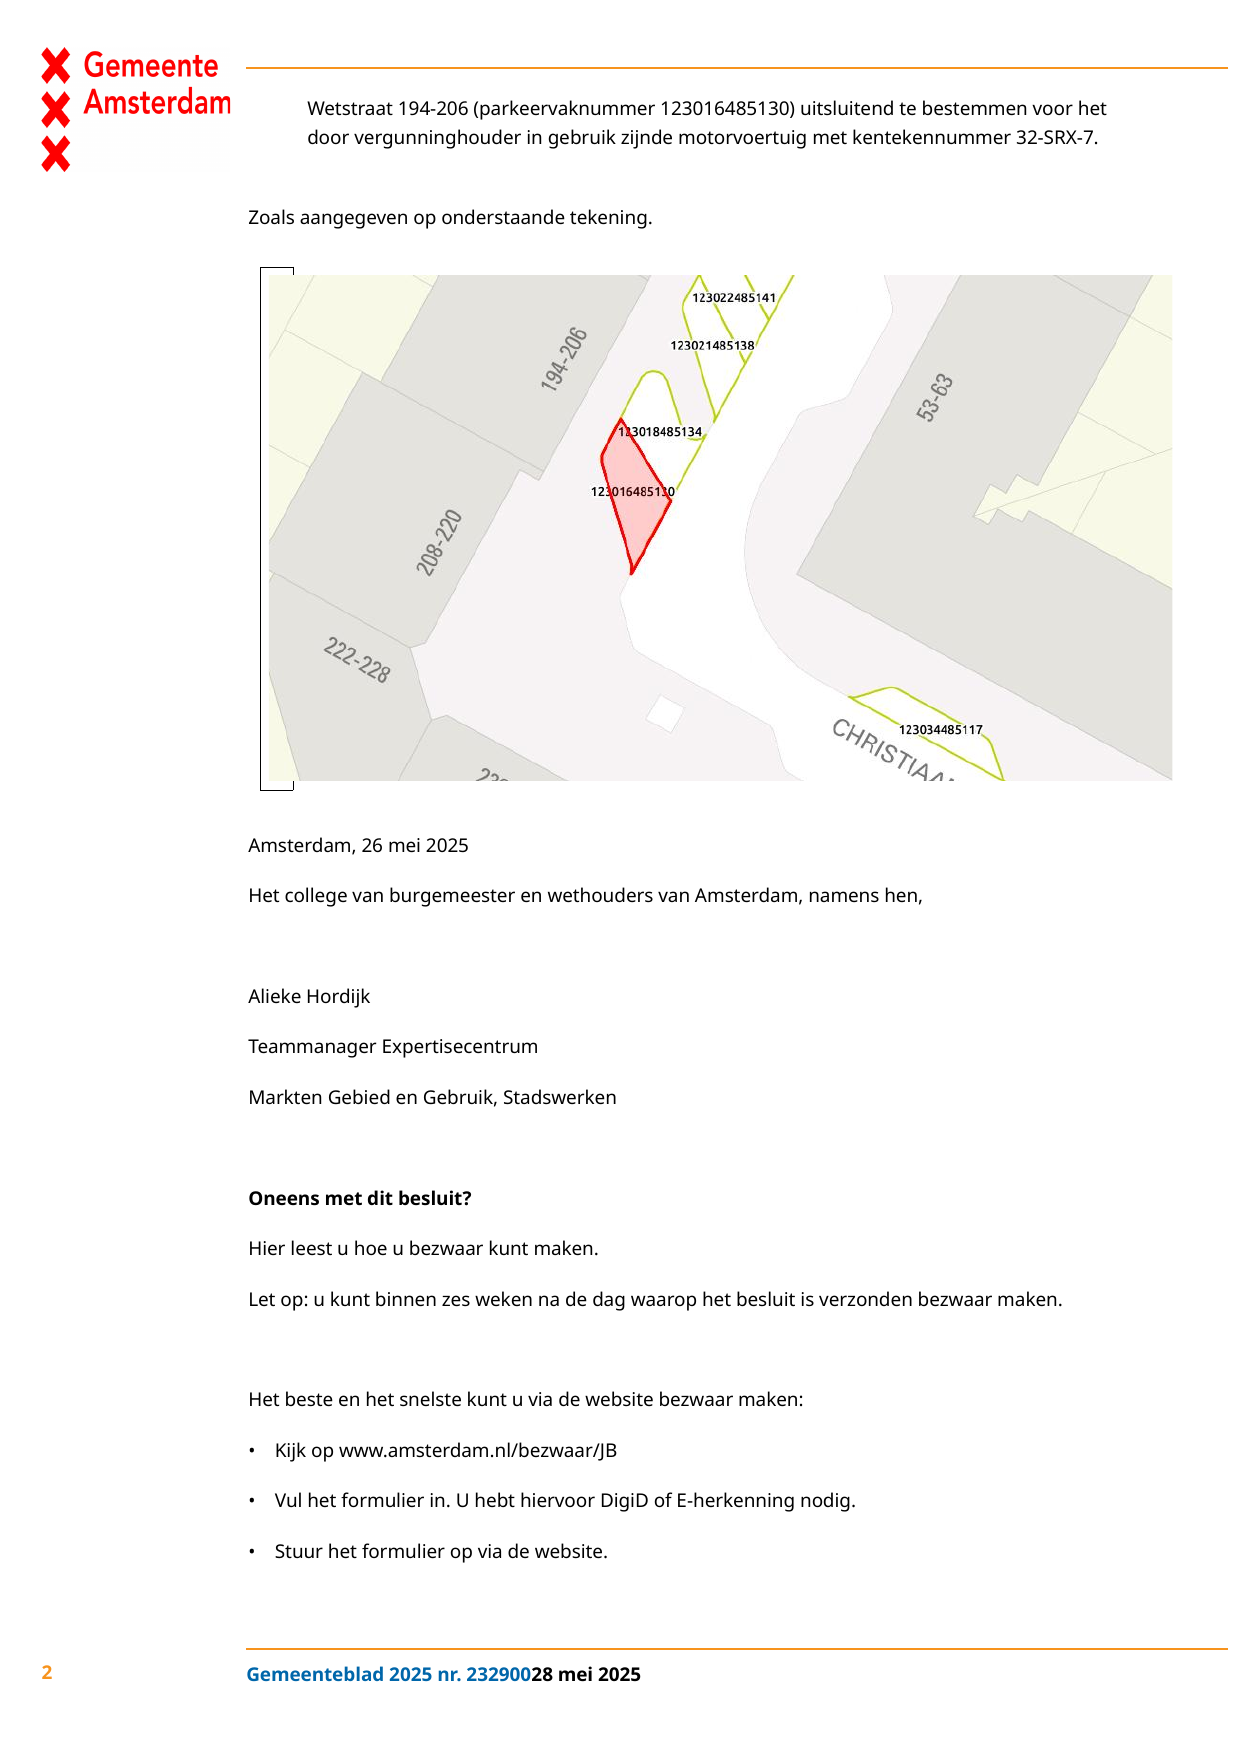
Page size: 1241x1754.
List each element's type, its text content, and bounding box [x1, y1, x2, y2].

list Wetstraat 194-206 (parkeervaknummer 123016485130) uitsluitend te bestemmen voor het door vergunninghouder in gebruik zijnde motorvoertuig met kentekennummer 32-SRX-7. [248, 95, 1152, 150]
text Oneens met dit besluit? [248, 1185, 1152, 1211]
text Hier leest u hoe u bezwaar kunt maken. [248, 1235, 1152, 1261]
text • Stuur het formulier op via de website. [248, 1538, 1152, 1563]
text Teammanager Expertisecentrum [248, 1034, 1152, 1059]
text Zoals aangegeven op onderstaande tekening. [248, 204, 1152, 230]
text Let op: u kunt binnen zes weken na de dag waarop het besluit is verzonden bezwaar maken. [248, 1286, 1152, 1311]
text Amsterdam, 26 mei 2025 [248, 832, 1152, 858]
picture [268, 275, 1173, 781]
text Markten Gebied en Gebruik, Stadswerken [248, 1084, 1152, 1110]
picture [41, 47, 231, 172]
text Alieke Hordijk [248, 983, 1152, 1009]
text Het college van burgemeester en wethouders van Amsterdam, namens hen, [248, 882, 1152, 908]
text • Kijk op www.amsterdam.nl/bezwaar/JB [248, 1437, 1152, 1463]
text Het beste en het snelste kunt u via de website bezwaar maken: [248, 1387, 1152, 1412]
text • Vul het formulier in. U hebt hiervoor DigiD of E-herkenning nodig. [248, 1487, 1152, 1513]
